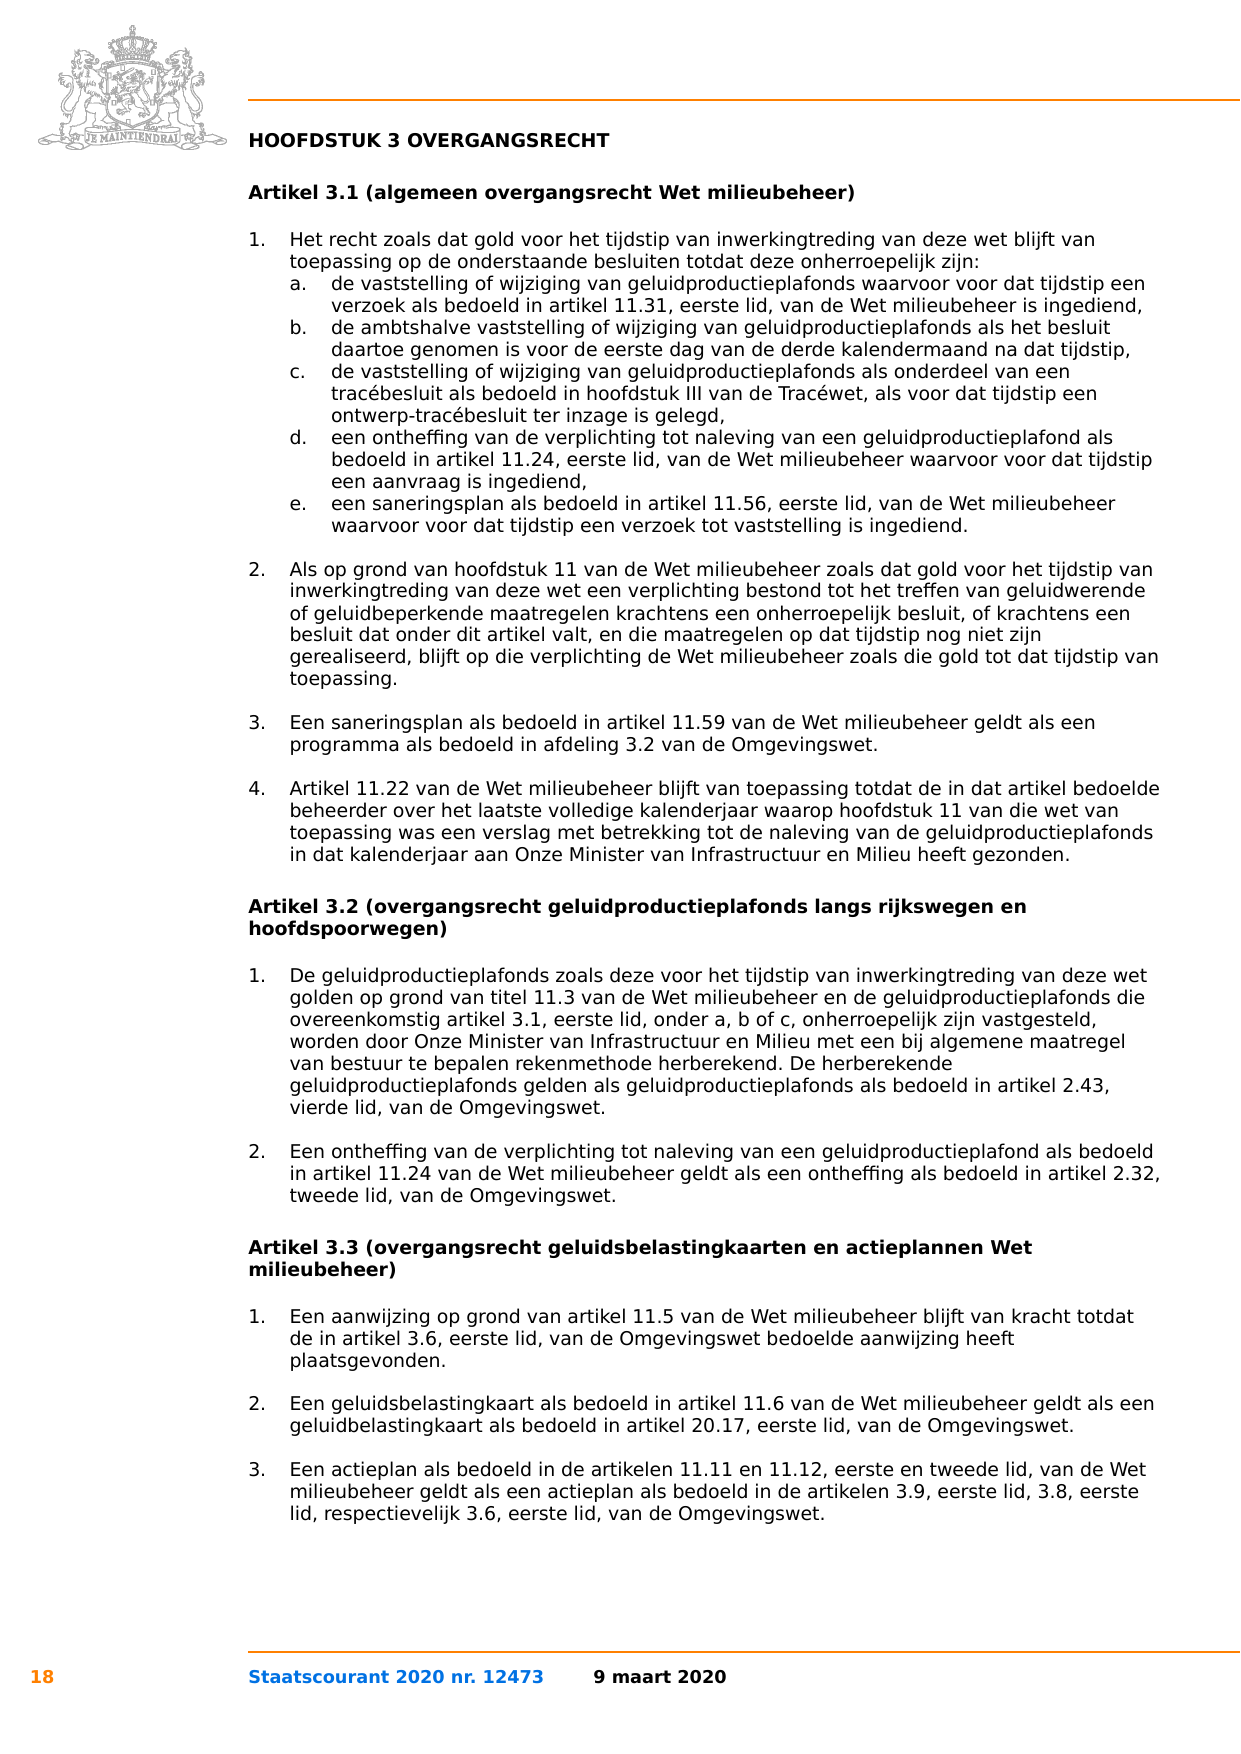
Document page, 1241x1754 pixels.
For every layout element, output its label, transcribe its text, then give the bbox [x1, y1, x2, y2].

text 1. Een aanwijzing op grond van artikel 11.5 van de Wet milieubeheer blijft van kracht totdat de in artikel 3.6, eerste lid, van de Omgevingswet bedoelde aanwijzing heeft plaatsgevonden. [248, 1306, 1163, 1371]
picture [38, 25, 227, 150]
text e. een saneringsplan als bedoeld in artikel 11.56, eerste lid, van de Wet milieubeheer waarvoor voor dat tijdstip een verzoek tot vaststelling is ingediend. [289, 493, 1163, 537]
text 1. Het recht zoals dat gold voor het tijdstip van inwerkingtreding van deze wet blijft van toepassing op de onderstaande besluiten totdat deze onherroepelijk zijn: [248, 229, 1163, 273]
text 3. Een actieplan als bedoeld in de artikelen 11.11 en 11.12, eerste en tweede lid, van de Wet milieubeheer geldt als een actieplan als bedoeld in de artikelen 3.9, eerste lid, 3.8, eerste lid, respectievelijk 3.6, eerste lid, van de Omgevingswet. [248, 1459, 1163, 1525]
text 3. Een saneringsplan als bedoeld in artikel 11.59 van de Wet milieubeheer geldt als een programma als bedoeld in afdeling 3.2 van de Omgevingswet. [248, 712, 1163, 756]
subtitle HOOFDSTUK 3 OVERGANGSRECHT [248, 130, 1163, 152]
subtitle Artikel 3.3 (overgangsrecht geluidsbelastingkaarten en actieplannen Wet milieubeheer) [248, 1237, 1163, 1281]
text d. een ontheffing van de verplichting tot naleving van een geluidproductieplafond als bedoeld in artikel 11.24, eerste lid, van de Wet milieubeheer waarvoor voor dat tijdstip een aanvraag is ingediend, [289, 427, 1163, 493]
text b. de ambtshalve vaststelling of wijziging van geluidproductieplafonds als het besluit daartoe genomen is voor de eerste dag van de derde kalendermaand na dat tijdstip, [289, 317, 1163, 361]
subtitle Artikel 3.2 (overgangsrecht geluidproductieplafonds langs rijkswegen en hoofdspoorwegen) [248, 896, 1163, 940]
text 4. Artikel 11.22 van de Wet milieubeheer blijft van toepassing totdat de in dat artikel bedoelde beheerder over het laatste volledige kalenderjaar waarop hoofdstuk 11 van die wet van toepassing was een verslag met betrekking tot de naleving van de geluidproductieplafonds in dat kalenderjaar aan Onze Minister van Infrastructuur en Milieu heeft gezonden. [248, 778, 1163, 866]
text a. de vaststelling of wijziging van geluidproductieplafonds waarvoor voor dat tijdstip een verzoek als bedoeld in artikel 11.31, eerste lid, van de Wet milieubeheer is ingediend, [289, 273, 1163, 317]
text 2. Als op grond van hoofdstuk 11 van de Wet milieubeheer zoals dat gold voor het tijdstip van inwerkingtreding van deze wet een verplichting bestond tot het treffen van geluidwerende of geluidbeperkende maatregelen krachtens een onherroepelijk besluit, of krachtens een besluit dat onder dit artikel valt, en die maatregelen op dat tijdstip nog niet zijn gerealiseerd, blijft op die verplichting de Wet milieubeheer zoals die gold tot dat tijdstip van toepassing. [248, 558, 1163, 690]
text c. de vaststelling of wijziging van geluidproductieplafonds als onderdeel van een tracébesluit als bedoeld in hoofdstuk III van de Tracéwet, als voor dat tijdstip een ontwerp-tracébesluit ter inzage is gelegd, [289, 361, 1163, 427]
text 2. Een ontheffing van de verplichting tot naleving van een geluidproductieplafond als bedoeld in artikel 11.24 van de Wet milieubeheer geldt als een ontheffing als bedoeld in artikel 2.32, tweede lid, van de Omgevingswet. [248, 1141, 1163, 1207]
text 1. De geluidproductieplafonds zoals deze voor het tijdstip van inwerkingtreding van deze wet golden op grond van titel 11.3 van de Wet milieubeheer en de geluidproductieplafonds die overeenkomstig artikel 3.1, eerste lid, onder a, b of c, onherroepelijk zijn vastgesteld, worden door Onze Minister van Infrastructuur en Milieu met een bij algemene maatregel van bestuur te bepalen rekenmethode herberekend. De herberekende geluidproductieplafonds gelden als geluidproductieplafonds als bedoeld in artikel 2.43, vierde lid, van de Omgevingswet. [248, 965, 1163, 1119]
subtitle Artikel 3.1 (algemeen overgangsrecht Wet milieubeheer) [248, 182, 1163, 204]
text 2. Een geluidsbelastingkaart als bedoeld in artikel 11.6 van de Wet milieubeheer geldt als een geluidbelastingkaart als bedoeld in artikel 20.17, eerste lid, van de Omgevingswet. [248, 1393, 1163, 1437]
